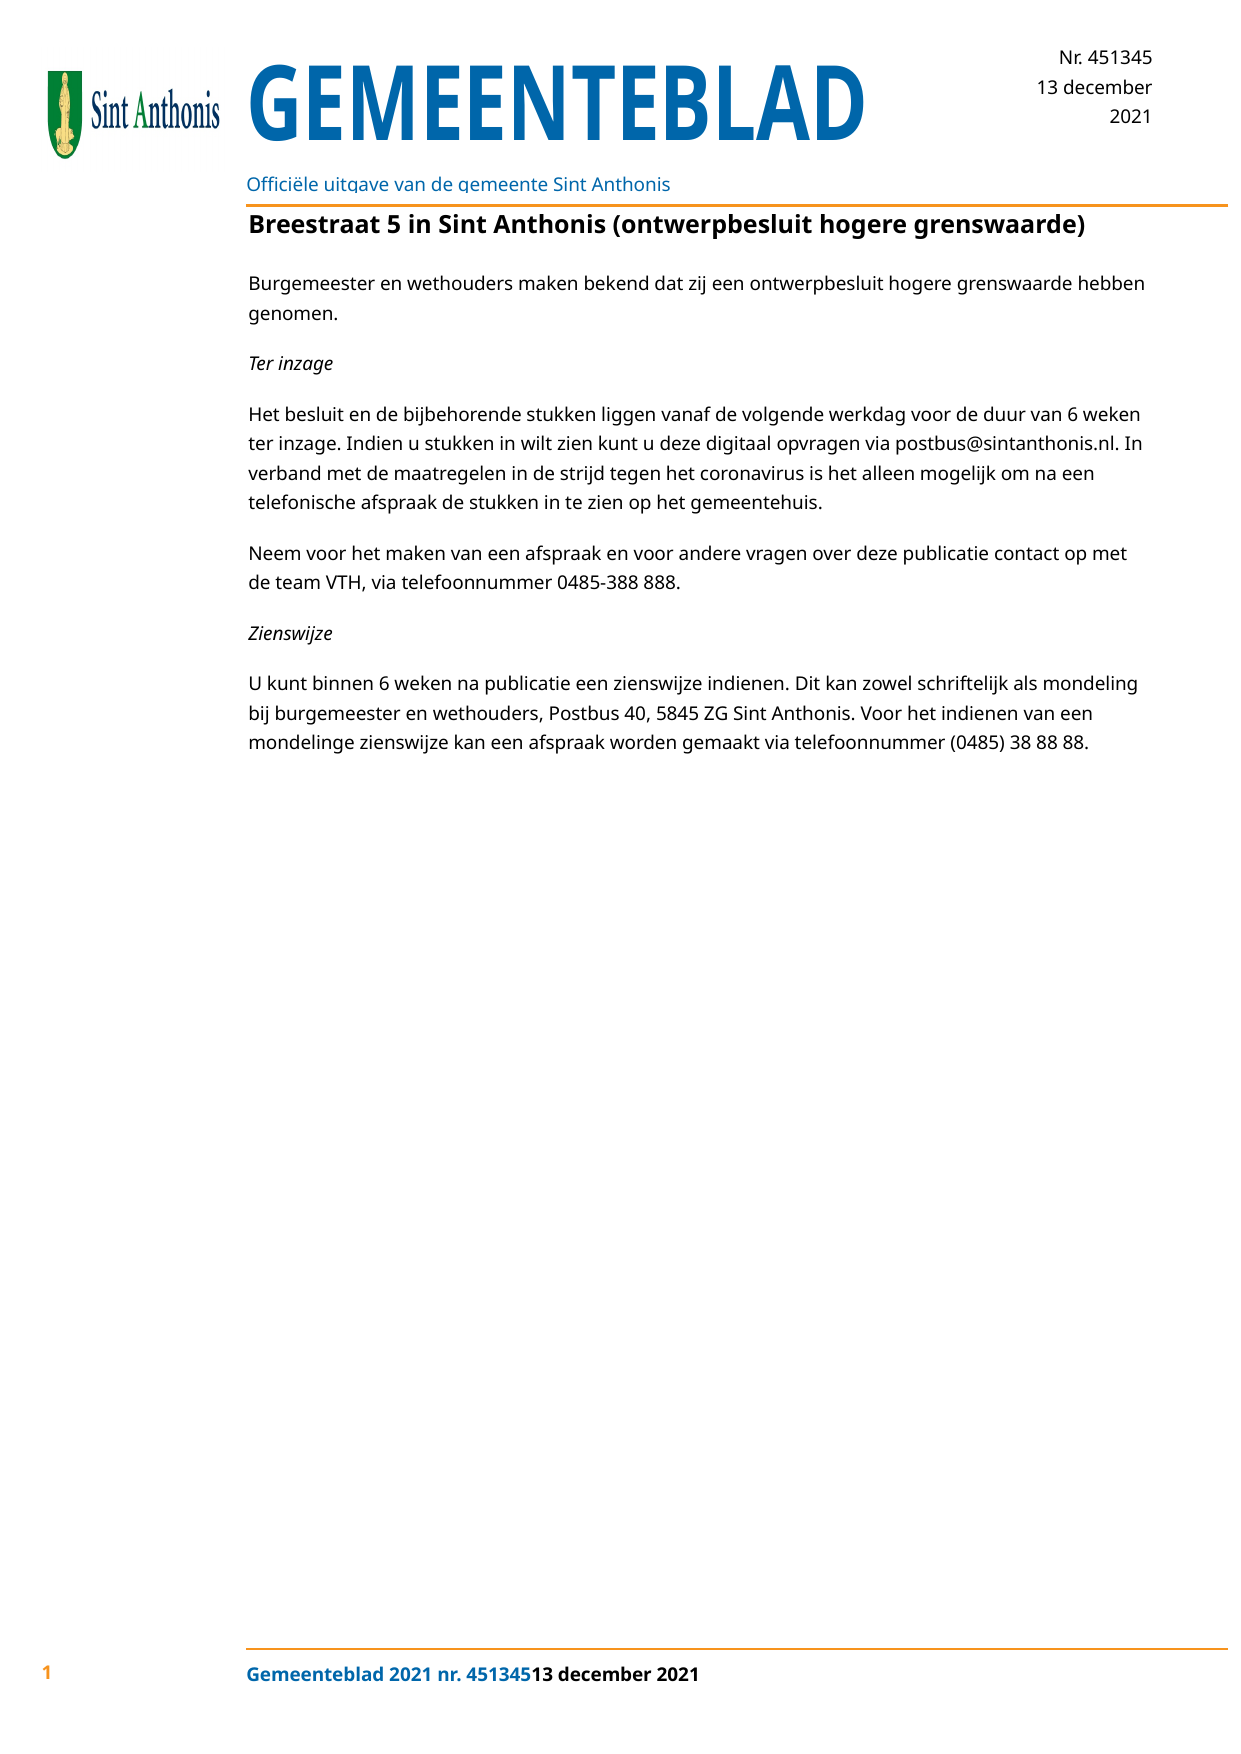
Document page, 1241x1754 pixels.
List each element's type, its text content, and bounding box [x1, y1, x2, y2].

picture [41, 47, 231, 172]
text Het besluit en de bijbehorende stukken liggen vanaf de volgende werkdag voor de duur van 6 weken ter inzage. Indien u stukken in wilt zien kunt u deze digitaal opvragen via postbus@sintanthonis.nl. In verband met de maatregelen in de strijd tegen het coronavirus is het alleen mogelijk om na een telefonische afspraak de stukken in te zien op het gemeentehuis. [248, 401, 1152, 515]
text Zienswijze [248, 620, 1152, 646]
text Breestraat 5 in Sint Anthonis (ontwerpbesluit hogere grenswaarde) [248, 207, 1152, 241]
text U kunt binnen 6 weken na publicatie een zienswijze indienen. Dit kan zowel schriftelijk als mondeling bij burgemeester en wethouders, Postbus 40, 5845 ZG Sint Anthonis. Voor het indienen van een mondelinge zienswijze kan een afspraak worden gemaakt via telefoonnummer (0485) 38 88 88. [248, 670, 1152, 755]
text Ter inzage [248, 350, 1152, 376]
text Burgemeester en wethouders maken bekend dat zij een ontwerpbesluit hogere grenswaarde hebben genomen. [248, 270, 1152, 326]
text Neem voor het maken van een afspraak en voor andere vragen over deze publicatie contact op met de team VTH, via telefoonnummer 0485-388 888. [248, 540, 1152, 595]
